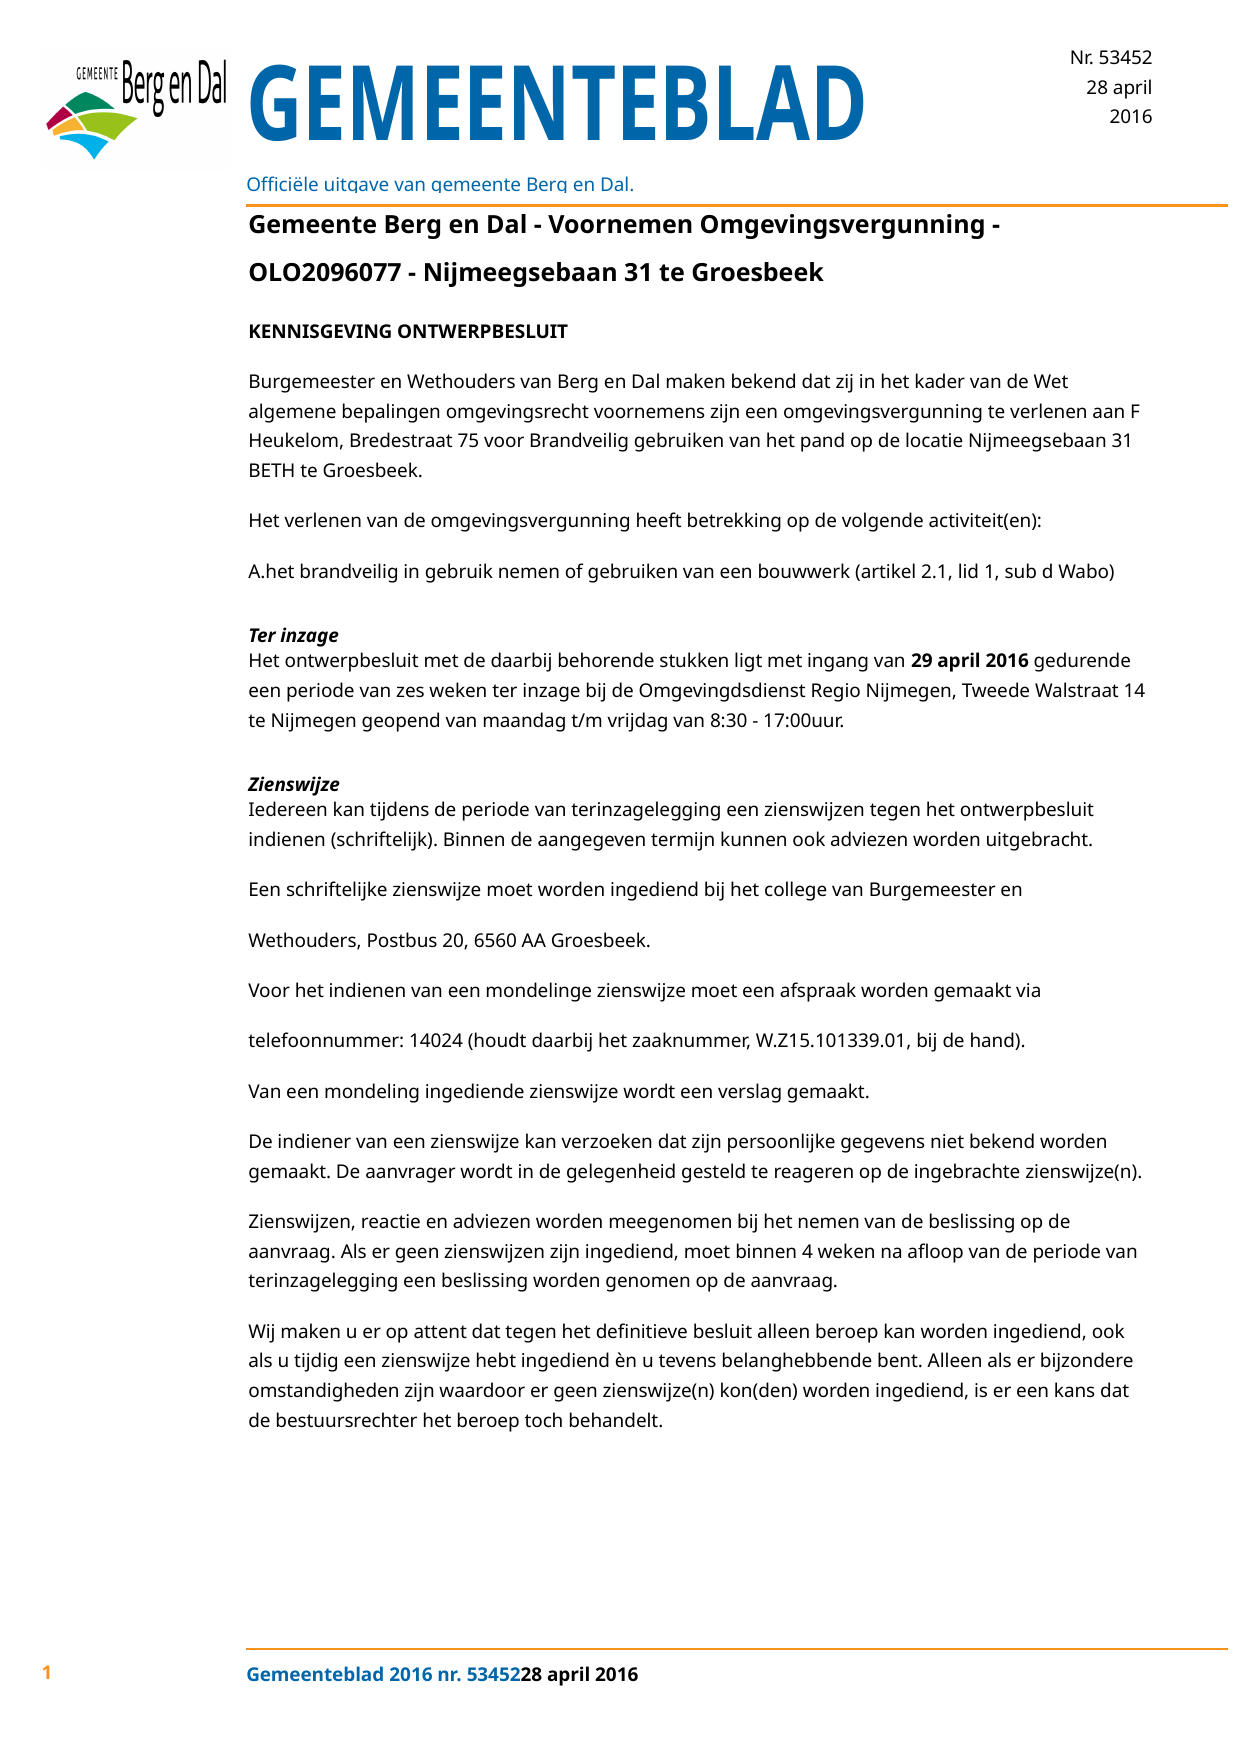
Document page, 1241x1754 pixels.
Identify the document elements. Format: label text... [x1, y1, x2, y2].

text Zienswijze [248, 771, 1152, 796]
text Zienswijzen, reactie en adviezen worden meegenomen bij het nemen van de beslissing op de aanvraag. Als er geen zienswijzen zijn ingediend, moet binnen 4 weken na afloop van de periode van terinzagelegging een beslissing worden genomen op de aanvraag. [248, 1208, 1152, 1293]
text Het verlenen van de omgevingsvergunning heeft betrekking op de volgende activiteit(en): [248, 507, 1152, 533]
text KENNISGEVING ONTWERPBESLUIT [248, 318, 1152, 344]
picture [41, 47, 231, 172]
text Het ontwerpbesluit met de daarbij behorende stukken ligt met ingang van 29 april 2016 gedurende een periode van zes weken ter inzage bij de Omgevingdsdienst Regio Nijmegen, Tweede Walstraat 14 te Nijmegen geopend van maandag t/m vrijdag van 8:30 - 17:00uur. [248, 648, 1152, 732]
text Voor het indienen van een mondelinge zienswijze moet een afspraak worden gemaakt via [248, 977, 1152, 1003]
text Een schriftelijke zienswijze moet worden ingediend bij het college van Burgemeester en [248, 876, 1152, 902]
text Ter inzage [248, 622, 1152, 648]
text Van een mondeling ingediende zienswijze wordt een verslag gemaakt. [248, 1078, 1152, 1104]
text A.het brandveilig in gebruik nemen of gebruiken van een bouwwerk (artikel 2.1, lid 1, sub d Wabo) [248, 558, 1152, 584]
text Wij maken u er op attent dat tegen het definitieve besluit alleen beroep kan worden ingediend, ook als u tijdig een zienswijze hebt ingediend èn u tevens belanghebbende bent. Alleen als er bijzondere omstandigheden zijn waardoor er geen zienswijze(n) kon(den) worden ingediend, is er een kans dat de bestuursrechter het beroep toch behandelt. [248, 1318, 1152, 1433]
text Iedereen kan tijdens de periode van terinzagelegging een zienswijzen tegen het ontwerpbesluit indienen (schriftelijk). Binnen de aangegeven termijn kunnen ook adviezen worden uitgebracht. [248, 796, 1152, 852]
text De indiener van een zienswijze kan verzoeken dat zijn persoonlijke gegevens niet bekend worden gemaakt. De aanvrager wordt in de gelegenheid gesteld te reageren op de ingebrachte zienswijze(n). [248, 1128, 1152, 1184]
text telefoonnummer: 14024 (houdt daarbij het zaaknummer, W.Z15.101339.01, bij de hand). [248, 1028, 1152, 1053]
text Gemeente Berg en Dal - Voornemen Omgevingsvergunning - OLO2096077 - Nijmeegsebaan 31 te Groesbeek [248, 207, 1152, 288]
text Burgemeester en Wethouders van Berg en Dal maken bekend dat zij in het kader van de Wet algemene bepalingen omgevingsrecht voornemens zijn een omgevingsvergunning te verlenen aan F Heukelom, Bredestraat 75 voor Brandveilig gebruiken van het pand op de locatie Nijmeegsebaan 31 BETH te Groesbeek. [248, 368, 1152, 483]
text Wethouders, Postbus 20, 6560 AA Groesbeek. [248, 927, 1152, 953]
